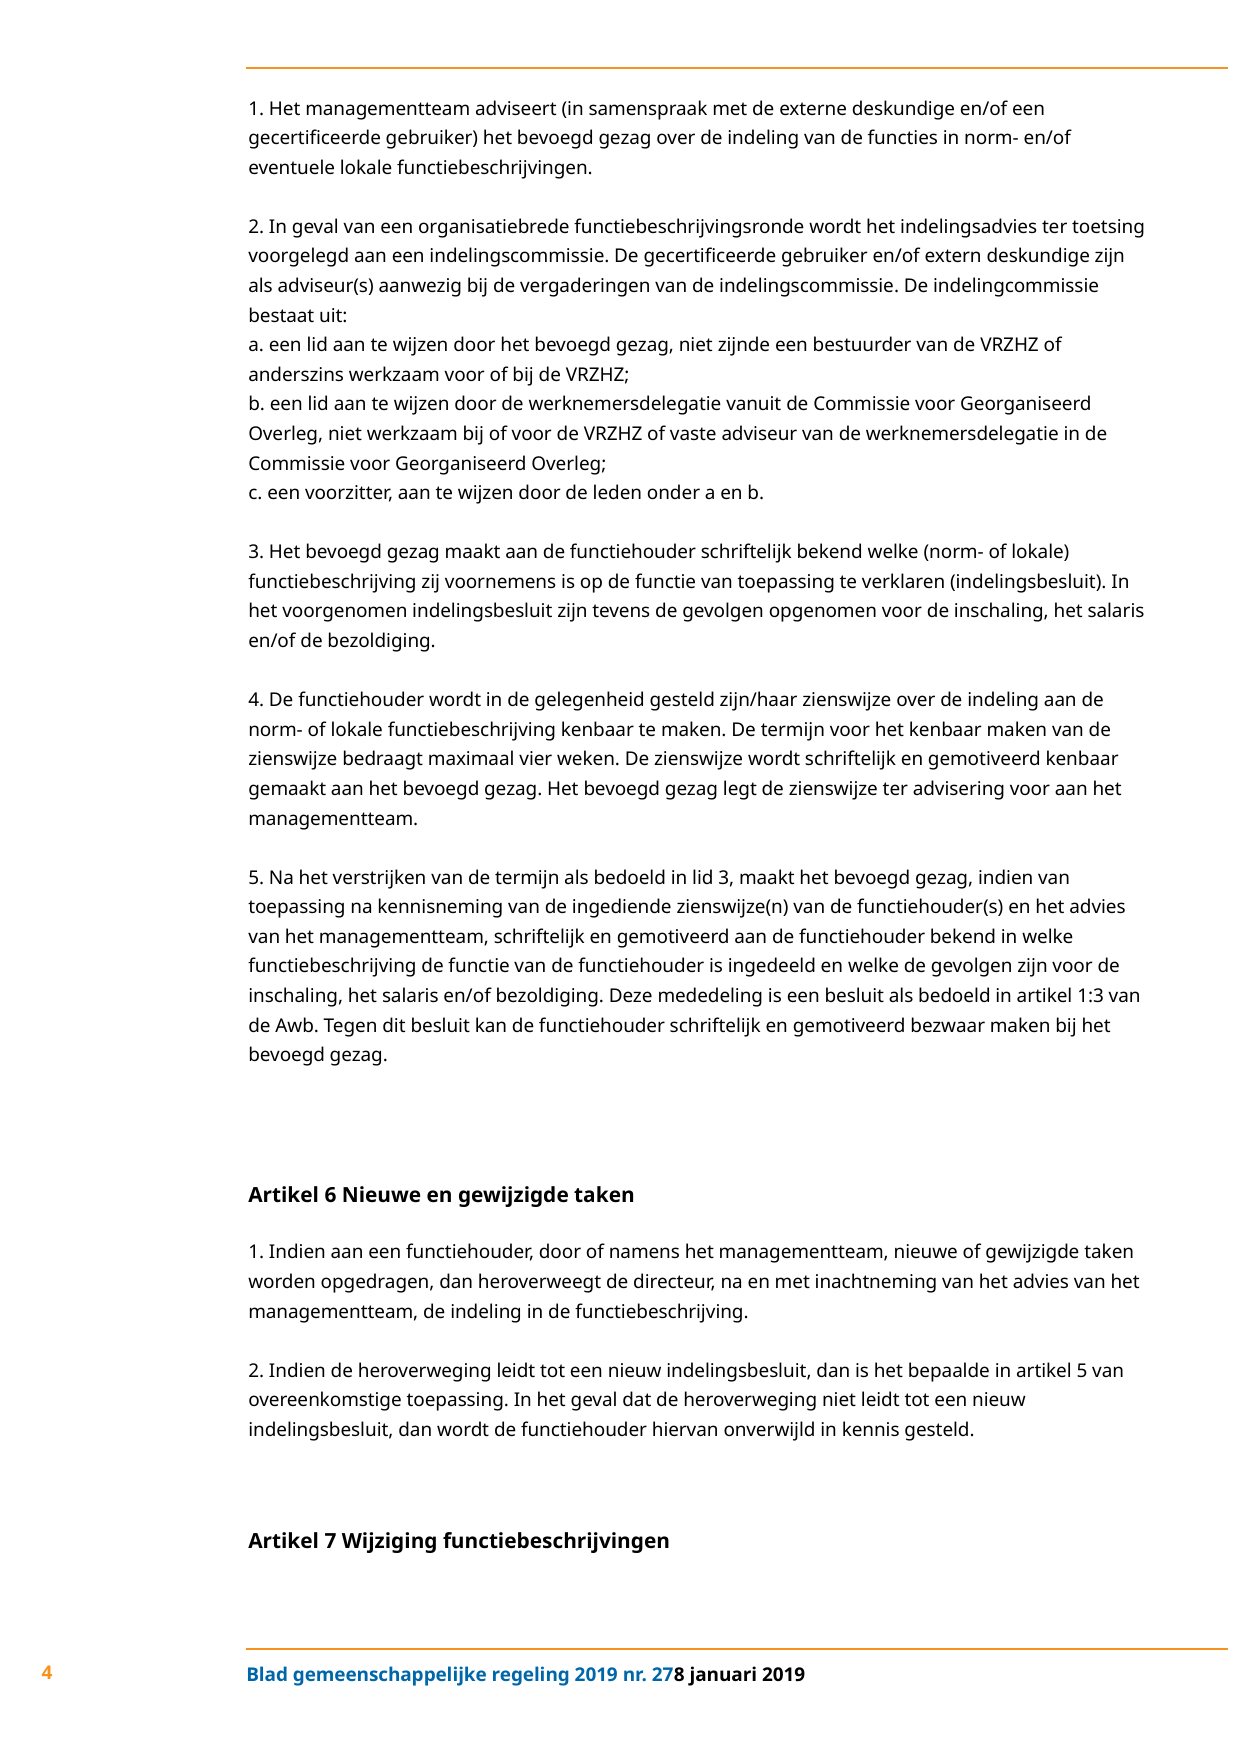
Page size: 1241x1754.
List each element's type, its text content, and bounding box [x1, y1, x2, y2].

text 2. In geval van een organisatiebrede functiebeschrijvingsronde wordt het indelingsadvies ter toetsing voorgelegd aan een indelingscommissie. De gecertificeerde gebruiker en/of extern deskundige zijn als adviseur(s) aanwezig bij de vergaderingen van de indelingscommissie. De indelingcommissie bestaat uit: [248, 213, 1152, 328]
text b. een lid aan te wijzen door de werknemersdelegatie vanuit de Commissie voor Georganiseerd Overleg, niet werkzaam bij of voor de VRZHZ of vaste adviseur van de werknemersdelegatie in de Commissie voor Georganiseerd Overleg; [248, 391, 1152, 476]
text c. een voorzitter, aan te wijzen door de leden onder a en b. [248, 479, 1152, 505]
text 5. Na het verstrijken van de termijn als bedoeld in lid 3, maakt het bevoegd gezag, indien van toepassing na kennisneming van de ingediende zienswijze(n) van de functiehouder(s) en het advies van het managementteam, schriftelijk en gemotiveerd aan de functiehouder bekend in welke functiebeschrijving de functie van de functiehouder is ingedeeld en welke de gevolgen zijn voor de inschaling, het salaris en/of bezoldiging. Deze mededeling is een besluit als bedoeld in artikel 1:3 van de Awb. Tegen dit besluit kan de functiehouder schriftelijk en gemotiveerd bezwaar maken bij het bevoegd gezag. [248, 864, 1152, 1067]
picture [41, 47, 231, 172]
text Artikel 7 Wijziging functiebeschrijvingen [248, 1526, 1152, 1554]
text 2. Indien de heroverweging leidt tot een nieuw indelingsbesluit, dan is het bepaalde in artikel 5 van overeenkomstige toepassing. In het geval dat de heroverweging niet leidt tot een nieuw indelingsbesluit, dan wordt de functiehouder hiervan onverwijld in kennis gesteld. [248, 1357, 1152, 1442]
text 1. Het managementteam adviseert (in samenspraak met de externe deskundige en/of een gecertificeerde gebruiker) het bevoegd gezag over de indeling van de functies in norm- en/of eventuele lokale functiebeschrijvingen. [248, 95, 1152, 180]
text a. een lid aan te wijzen door het bevoegd gezag, niet zijnde een bestuurder van de VRZHZ of anderszins werkzaam voor of bij de VRZHZ; [248, 331, 1152, 387]
text Artikel 6 Nieuwe en gewijzigde taken [248, 1181, 1152, 1209]
text 1. Indien aan een functiehouder, door of namens het managementteam, nieuwe of gewijzigde taken worden opgedragen, dan heroverweegt de directeur, na en met inachtneming van het advies van het managementteam, de indeling in de functiebeschrijving. [248, 1239, 1152, 1323]
text 4. De functiehouder wordt in de gelegenheid gesteld zijn/haar zienswijze over de indeling aan de norm- of lokale functiebeschrijving kenbaar te maken. De termijn voor het kenbaar maken van de zienswijze bedraagt maximaal vier weken. De zienswijze wordt schriftelijk en gemotiveerd kenbaar gemaakt aan het bevoegd gezag. Het bevoegd gezag legt de zienswijze ter advisering voor aan het managementteam. [248, 686, 1152, 831]
text 3. Het bevoegd gezag maakt aan de functiehouder schriftelijk bekend welke (norm- of lokale) functiebeschrijving zij voornemens is op de functie van toepassing te verklaren (indelingsbesluit). In het voorgenomen indelingsbesluit zijn tevens de gevolgen opgenomen voor de inschaling, het salaris en/of de bezoldiging. [248, 538, 1152, 653]
